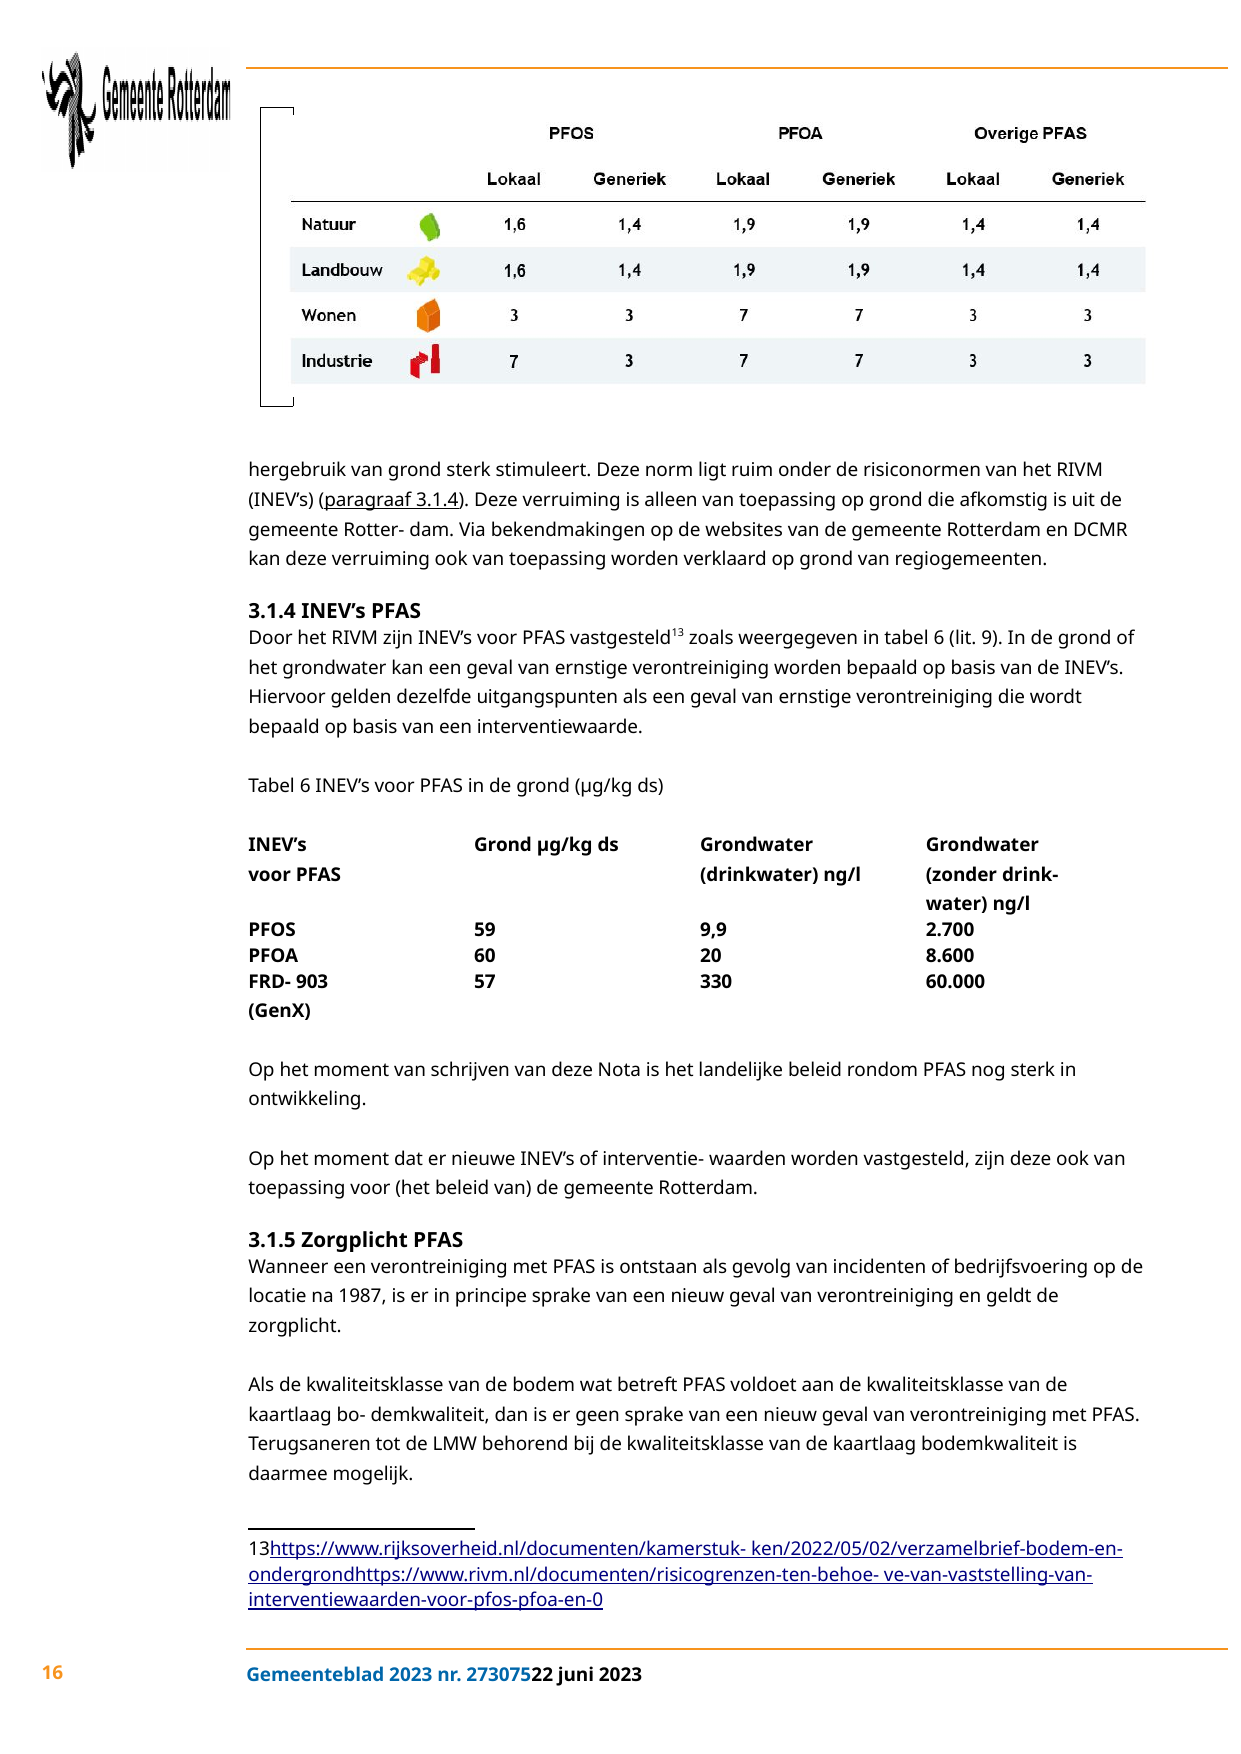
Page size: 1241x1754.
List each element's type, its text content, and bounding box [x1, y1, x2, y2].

table_cell 8.600 [926, 942, 1152, 968]
text Tabel 6 INEV’s voor PFAS in de grond (µg/kg ds) [248, 772, 1152, 798]
table_header Grond µg/kg ds [474, 831, 700, 916]
picture [268, 115, 1155, 397]
text hergebruik van grond sterk stimuleert. Deze norm ligt ruim onder de risiconormen van het RIVM (INEV’s) (paragraaf 3.1.4). Deze verruiming is alleen van toepassing op grond die afkomstig is uit de gemeente Rotter- dam. Via bekendmakingen op de websites van de gemeente Rotterdam en DCMR kan deze verruiming ook van toepassing worden verklaard op grond van regiogemeenten. [248, 457, 1152, 571]
text Als de kwaliteitsklasse van de bodem wat betreft PFAS voldoet aan de kwaliteitsklasse van de kaartlaag bo- demkwaliteit, dan is er geen sprake van een nieuw geval van verontreiniging met PFAS. Terugsaneren tot de LMW behorend bij de kwaliteitsklasse van de kaartlaag bodemkwaliteit is daarmee mogelijk. [248, 1371, 1152, 1486]
table_cell 57 [474, 968, 700, 1023]
table_cell PFOS [248, 916, 474, 942]
table_header Grondwater (drinkwater) ng/l [700, 831, 926, 916]
table_cell PFOA [248, 942, 474, 968]
table_header Grondwater (zonder drink- water) ng/l [926, 831, 1152, 916]
text https://www.rijksoverheid.nl/documenten/kamerstuk- ken/2022/05/02/verzamelbrief-bodem-en-ondergrondhttps://www.rivm.nl/documenten/risicogrenzen-ten-behoe- ve-van-vaststelling-van-interventiewaarden-voor-pfos-pfoa-en-0 [248, 1535, 1152, 1612]
text Wanneer een verontreiniging met PFAS is ontstaan als gevolg van incidenten of bedrijfsvoering op de locatie na 1987, is er in principe sprake van een nieuw geval van verontreiniging en geldt de zorgplicht. [248, 1253, 1152, 1338]
table_cell 60 [474, 942, 700, 968]
table_cell 60.000 [926, 968, 1152, 1023]
table_cell FRD- 903 (GenX) [248, 968, 474, 1023]
table_cell 330 [700, 968, 926, 1023]
table_cell 9,9 [700, 916, 926, 942]
table_cell 20 [700, 942, 926, 968]
text 3.1.5 Zorgplicht PFAS [248, 1225, 1152, 1253]
table_header INEV’s voor PFAS [248, 831, 474, 916]
picture [41, 47, 231, 172]
text Op het moment dat er nieuwe INEV’s of interventie- waarden worden vastgesteld, zijn deze ook van toepassing voor (het beleid van) de gemeente Rotterdam. [248, 1145, 1152, 1200]
text Op het moment van schrijven van deze Nota is het landelijke beleid rondom PFAS nog sterk in ontwikkeling. [248, 1056, 1152, 1111]
table_cell 59 [474, 916, 700, 942]
table_cell 2.700 [926, 916, 1152, 942]
text 3.1.4 INEV’s PFAS [248, 596, 1152, 624]
text Door het RIVM zijn INEV’s voor PFAS vastgesteld zoals weergegeven in tabel 6 (lit. 9). In de grond of het grondwater kan een geval van ernstige verontreiniging worden bepaald op basis van de INEV’s. Hiervoor gelden dezelfde uitgangspunten als een geval van ernstige verontreiniging die wordt bepaald op basis van een interventiewaarde. [248, 624, 1152, 739]
